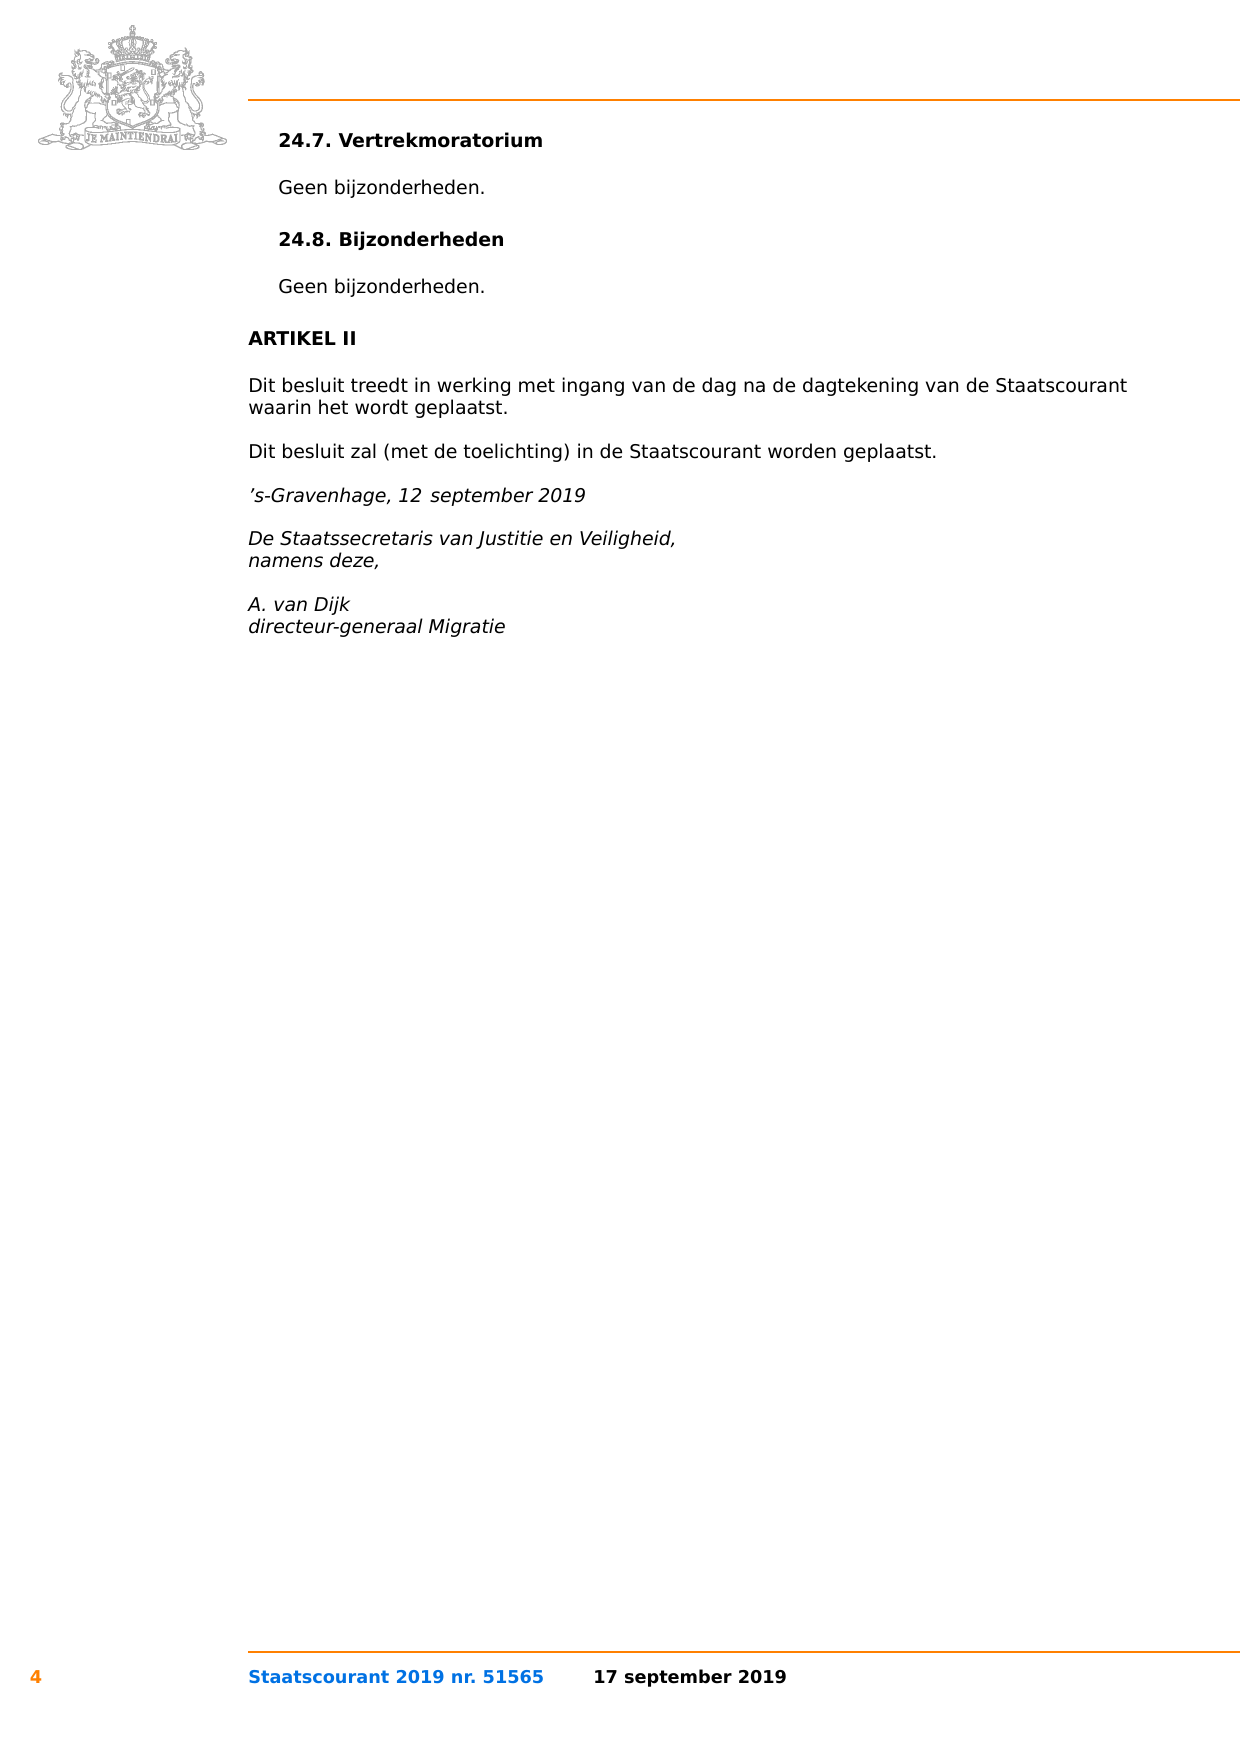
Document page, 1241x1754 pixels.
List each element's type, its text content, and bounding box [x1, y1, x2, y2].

picture [38, 25, 227, 150]
subtitle 24.7. Vertrekmoratorium [278, 130, 1163, 152]
text Geen bijzonderheden. [278, 177, 1163, 199]
subtitle ARTIKEL II [248, 328, 1163, 350]
text Dit besluit zal (met de toelichting) in de Staatscourant worden geplaatst. [248, 441, 1163, 463]
text Dit besluit treedt in werking met ingang van de dag na de dagtekening van de Staatscourant waarin het wordt geplaatst. [248, 375, 1163, 419]
subtitle 24.8. Bijzonderheden [278, 229, 1163, 251]
text Geen bijzonderheden. [278, 276, 1163, 298]
text De Staatssecretaris van Justitie en Veiligheid, namens deze, A. van Dijk directeur-generaal Migratie [248, 528, 1163, 638]
text ’s-Gravenhage, 12 september 2019 [248, 484, 1163, 506]
